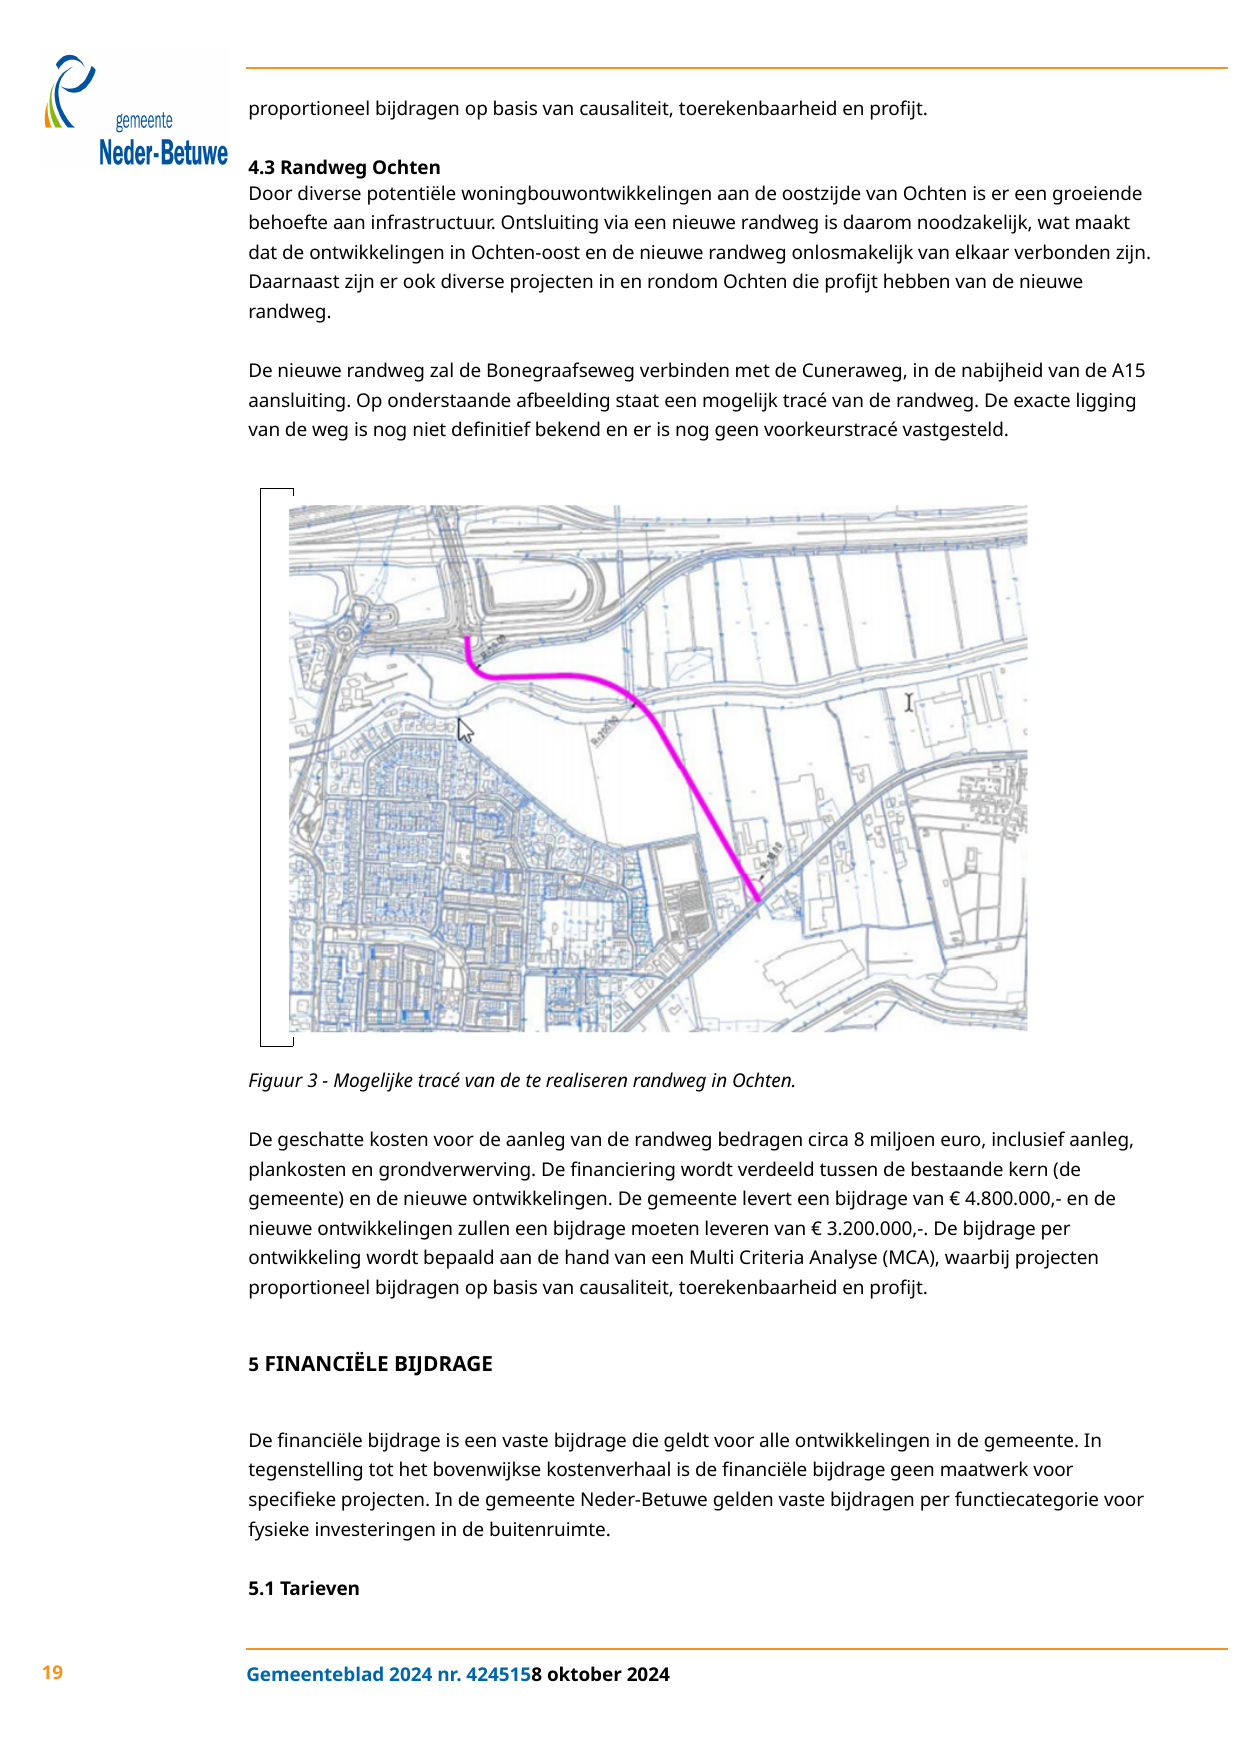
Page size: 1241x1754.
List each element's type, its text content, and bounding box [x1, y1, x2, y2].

text 5.1 Tarieven [248, 1575, 1152, 1601]
text proportioneel bijdragen op basis van causaliteit, toerekenbaarheid en profijt. [248, 95, 1152, 121]
text Figuur 3 - Mogelijke tracé van de te realiseren randweg in Ochten. [248, 1067, 1152, 1093]
text De nieuwe randweg zal de Bonegraafseweg verbinden met de Cuneraweg, in de nabijheid van de A15 aansluiting. Op onderstaande afbeelding staat een mogelijk tracé van de randweg. De exacte ligging van de weg is nog niet definitief bekend en er is nog geen voorkeurstracé vastgesteld. [248, 357, 1152, 442]
picture [41, 47, 231, 172]
text De financiële bijdrage is een vaste bijdrage die geldt voor alle ontwikkelingen in de gemeente. In tegenstelling tot het bovenwijkse kostenverhaal is de financiële bijdrage geen maatwerk voor specifieke projecten. In de gemeente Neder-Betuwe gelden vaste bijdragen per functiecategorie voor fysieke investeringen in de buitenruimte. [248, 1427, 1152, 1541]
text De geschatte kosten voor de aanleg van de randweg bedragen circa 8 miljoen euro, inclusief aanleg, plankosten en grondverwerving. De financiering wordt verdeeld tussen de bestaande kern (de gemeente) en de nieuwe ontwikkelingen. De gemeente levert een bijdrage van € 4.800.000,- en de nieuwe ontwikkelingen zullen een bijdrage moeten leveren van € 3.200.000,-. De bijdrage per ontwikkeling wordt bepaald aan de hand van een Multi Criteria Analyse (MCA), waarbij projecten proportioneel bijdragen op basis van causaliteit, toerekenbaarheid en profijt. [248, 1126, 1152, 1300]
text 5 FINANCIËLE BIJDRAGE [248, 1349, 1152, 1378]
picture [268, 496, 1037, 1037]
text Door diverse potentiële woningbouwontwikkelingen aan de oostzijde van Ochten is er een groeiende behoefte aan infrastructuur. Ontsluiting via een nieuwe randweg is daarom noodzakelijk, wat maakt dat de ontwikkelingen in Ochten-oost en de nieuwe randweg onlosmakelijk van elkaar verbonden zijn. Daarnaast zijn er ook diverse projecten in en rondom Ochten die profijt hebben van de nieuwe randweg. [248, 180, 1152, 324]
text 4.3 Randweg Ochten [248, 154, 1152, 180]
